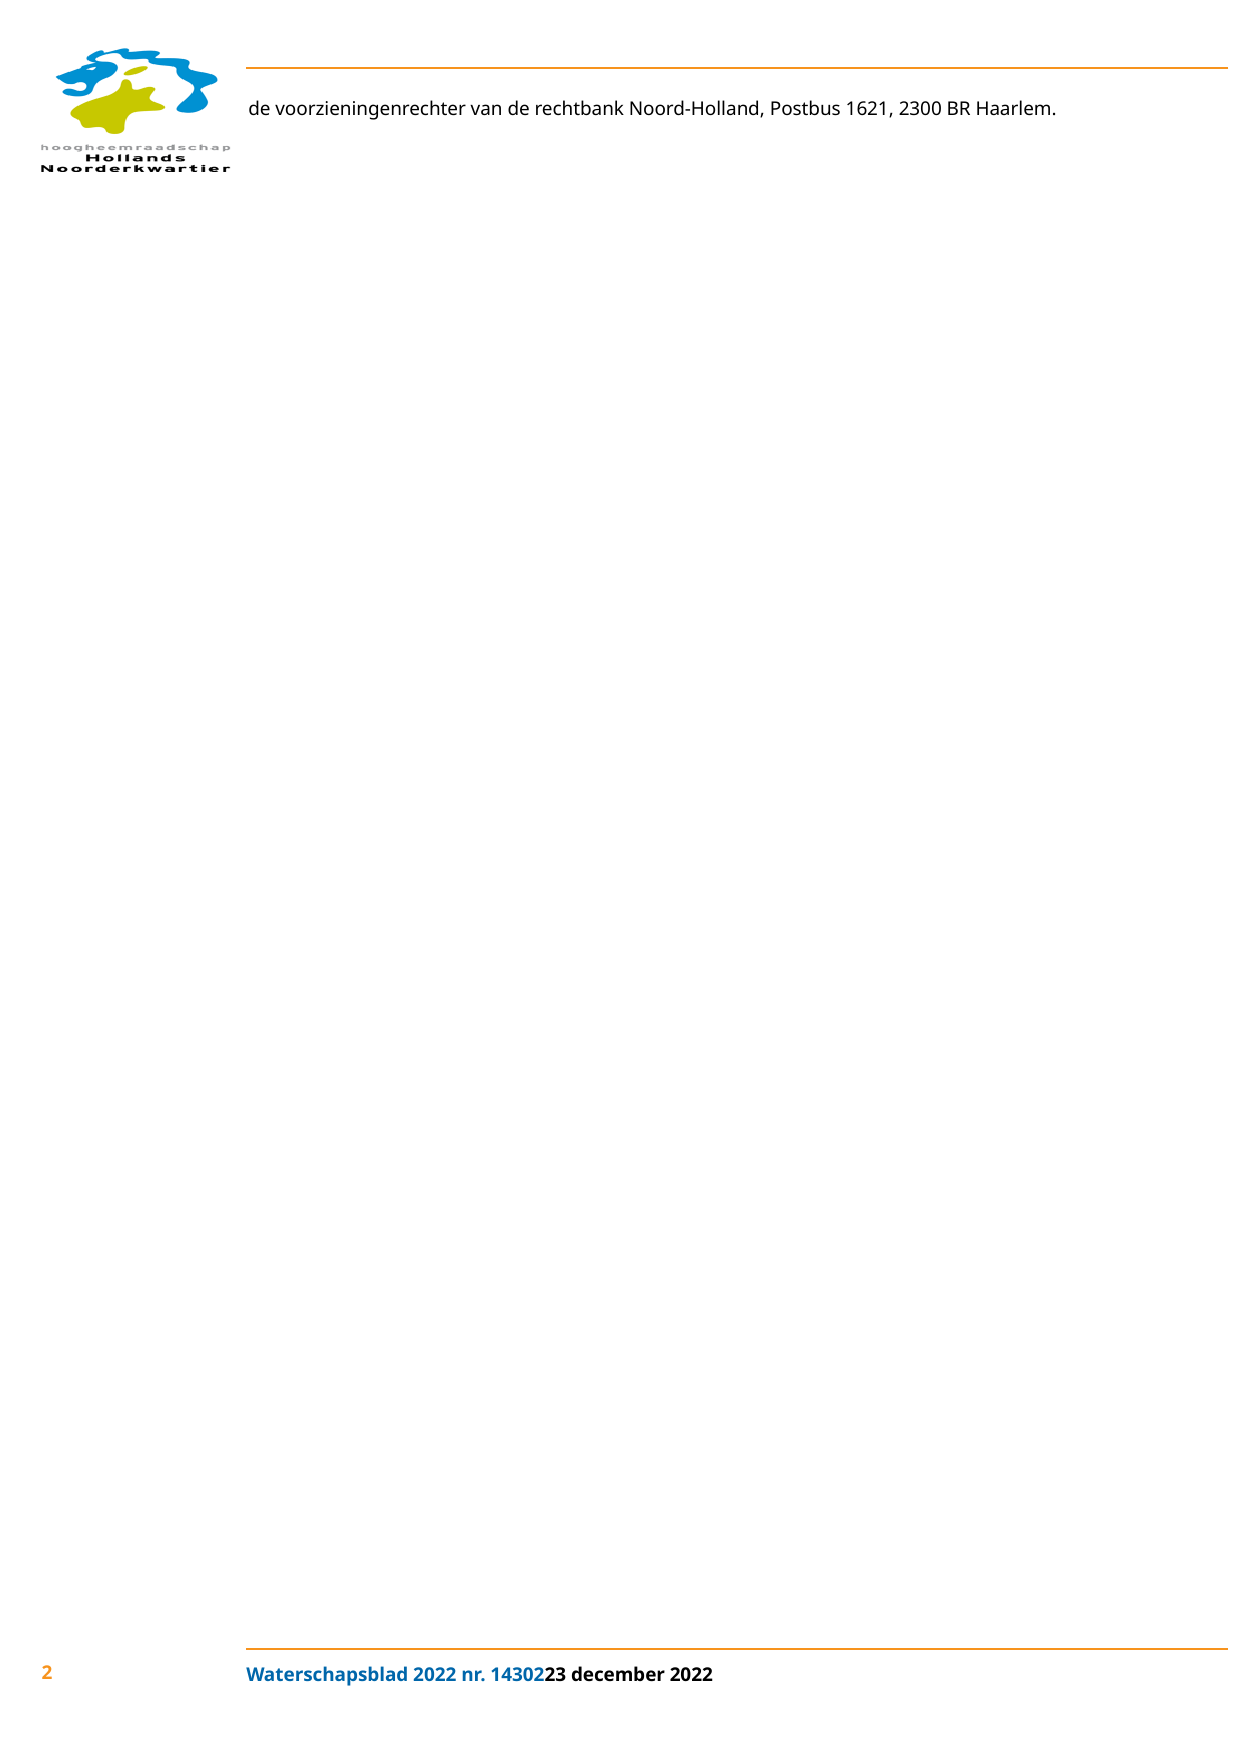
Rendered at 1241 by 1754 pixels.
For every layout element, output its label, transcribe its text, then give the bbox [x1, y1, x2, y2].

text de voorzieningenrechter van de rechtbank Noord-Holland, Postbus 1621, 2300 BR Haarlem. [248, 95, 1152, 121]
picture [41, 47, 231, 172]
